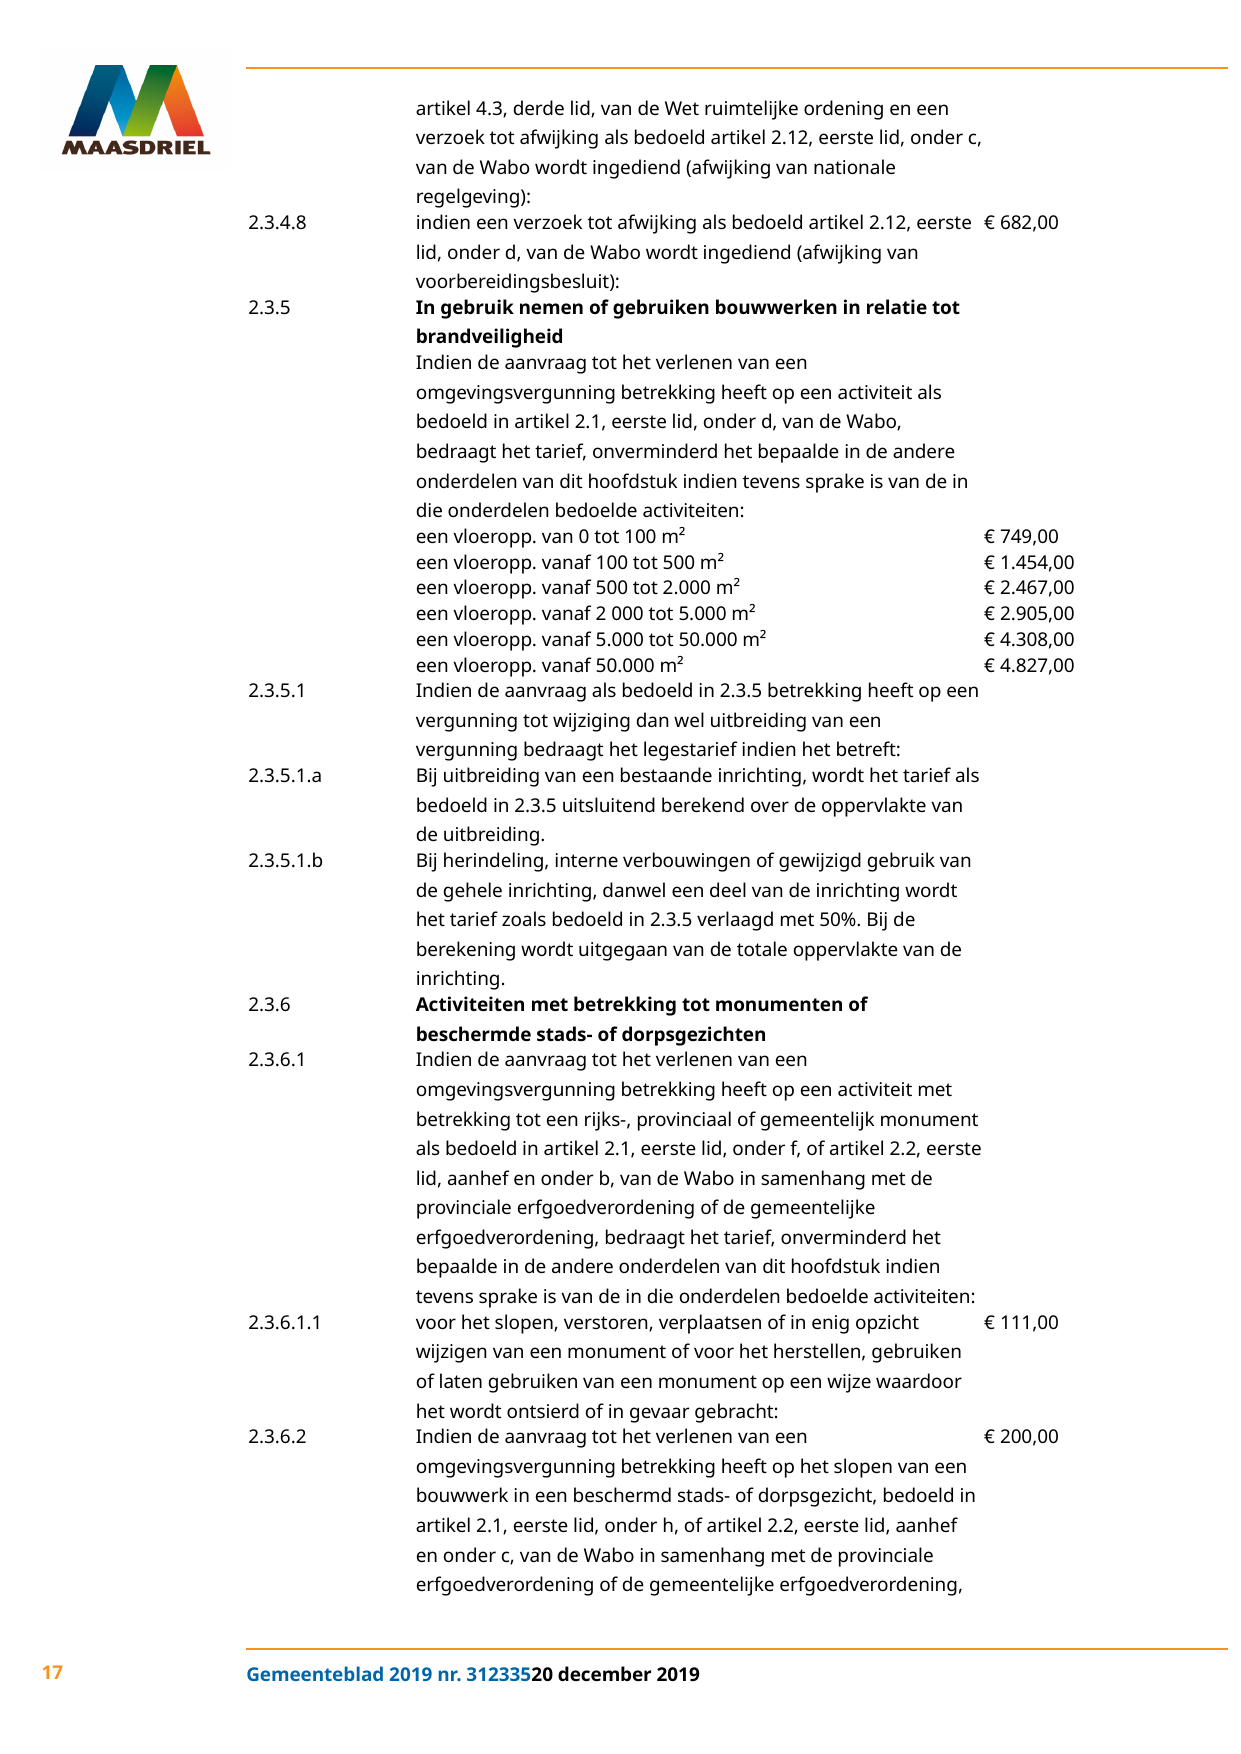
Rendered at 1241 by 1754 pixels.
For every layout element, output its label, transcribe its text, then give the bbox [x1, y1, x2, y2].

table_cell [248, 626, 416, 652]
table_cell 2.3.6.2 [248, 1424, 416, 1597]
table_cell In gebruik nemen of gebruiken bouwwerken in relatie tot brandveiligheid [416, 294, 984, 349]
table_cell Activiteiten met betrekking tot monumenten of beschermde stads- of dorpsgezichten [416, 991, 984, 1047]
table_cell [984, 95, 1152, 209]
picture [41, 47, 231, 172]
table_cell [984, 350, 1152, 523]
table_cell € 200,00 [984, 1424, 1152, 1597]
table_cell € 111,00 [984, 1309, 1152, 1423]
table_cell 2.3.6.1.1 [248, 1309, 416, 1423]
table_cell [984, 847, 1152, 991]
table_cell 2.3.6 [248, 991, 416, 1047]
table_cell Bij herindeling, interne verbouwingen of gewijzigd gebruik van de gehele inrichting, danwel een deel van de inrichting wordt het tarief zoals bedoeld in 2.3.5 verlaagd met 50%. Bij de berekening wordt uitgegaan van de totale oppervlakte van de inrichting. [416, 847, 984, 991]
table_cell € 682,00 [984, 209, 1152, 294]
table_cell Indien de aanvraag als bedoeld in 2.3.5 betrekking heeft op een vergunning tot wijziging dan wel uitbreiding van een vergunning bedraagt het legestarief indien het betreft: [416, 678, 984, 762]
table_cell een vloeropp. vanaf 50.000 m² [416, 652, 984, 677]
table_cell € 749,00 [984, 523, 1152, 549]
table_cell 2.3.6.1 [248, 1047, 416, 1309]
table_cell € 2.467,00 [984, 575, 1152, 600]
table_cell een vloeropp. vanaf 5.000 tot 50.000 m² [416, 626, 984, 652]
table_cell € 4.308,00 [984, 626, 1152, 652]
table_cell [984, 991, 1152, 1047]
table_cell [248, 523, 416, 549]
table_cell 2.3.5 [248, 294, 416, 349]
table_cell [984, 678, 1152, 762]
table_cell 2.3.5.1.a [248, 763, 416, 847]
table_cell 2.3.5.1.b [248, 847, 416, 991]
table_cell € 2.905,00 [984, 600, 1152, 626]
table_cell Indien de aanvraag tot het verlenen van een omgevingsvergunning betrekking heeft op een activiteit met betrekking tot een rijks-, provinciaal of gemeentelijk monument als bedoeld in artikel 2.1, eerste lid, onder f, of artikel 2.2, eerste lid, aanhef en onder b, van de Wabo in samenhang met de provinciale erfgoedverordening of de gemeentelijke erfgoedverordening, bedraagt het tarief, onverminderd het bepaalde in de andere onderdelen van dit hoofdstuk indien tevens sprake is van de in die onderdelen bedoelde activiteiten: [416, 1047, 984, 1309]
table_cell [248, 600, 416, 626]
table_cell [984, 1047, 1152, 1309]
table_cell Indien de aanvraag tot het verlenen van een omgevingsvergunning betrekking heeft op het slopen van een bouwwerk in een beschermd stads- of dorpsgezicht, bedoeld in artikel 2.1, eerste lid, onder h, of artikel 2.2, eerste lid, aanhef en onder c, van de Wabo in samenhang met de provinciale erfgoedverordening of de gemeentelijke erfgoedverordening, [416, 1424, 984, 1597]
table_cell [248, 95, 416, 209]
table_cell artikel 4.3, derde lid, van de Wet ruimtelijke ordening en een verzoek tot afwijking als bedoeld artikel 2.12, eerste lid, onder c, van de Wabo wordt ingediend (afwijking van nationale regelgeving): [416, 95, 984, 209]
table_cell [248, 575, 416, 600]
table_cell € 4.827,00 [984, 652, 1152, 677]
table_cell 2.3.4.8 [248, 209, 416, 294]
table_cell Bij uitbreiding van een bestaande inrichting, wordt het tarief als bedoeld in 2.3.5 uitsluitend berekend over de oppervlakte van de uitbreiding. [416, 763, 984, 847]
table_cell € 1.454,00 [984, 549, 1152, 574]
table_cell een vloeropp. van 0 tot 100 m² [416, 523, 984, 549]
table_cell Indien de aanvraag tot het verlenen van een omgevingsvergunning betrekking heeft op een activiteit als bedoeld in artikel 2.1, eerste lid, onder d, van de Wabo, bedraagt het tarief, onverminderd het bepaalde in de andere onderdelen van dit hoofdstuk indien tevens sprake is van de in die onderdelen bedoelde activiteiten: [416, 350, 984, 523]
table_cell [248, 350, 416, 523]
table_cell [984, 763, 1152, 847]
table_cell indien een verzoek tot afwijking als bedoeld artikel 2.12, eerste lid, onder d, van de Wabo wordt ingediend (afwijking van voorbereidingsbesluit): [416, 209, 984, 294]
table_cell voor het slopen, verstoren, verplaatsen of in enig opzicht wijzigen van een monument of voor het herstellen, gebruiken of laten gebruiken van een monument op een wijze waardoor het wordt ontsierd of in gevaar gebracht: [416, 1309, 984, 1423]
table_cell [984, 294, 1152, 349]
table_cell [248, 652, 416, 677]
table_cell een vloeropp. vanaf 500 tot 2.000 m² [416, 575, 984, 600]
table_cell 2.3.5.1 [248, 678, 416, 762]
table_cell een vloeropp. vanaf 2 000 tot 5.000 m² [416, 600, 984, 626]
table_cell een vloeropp. vanaf 100 tot 500 m² [416, 549, 984, 574]
table_cell [248, 549, 416, 574]
